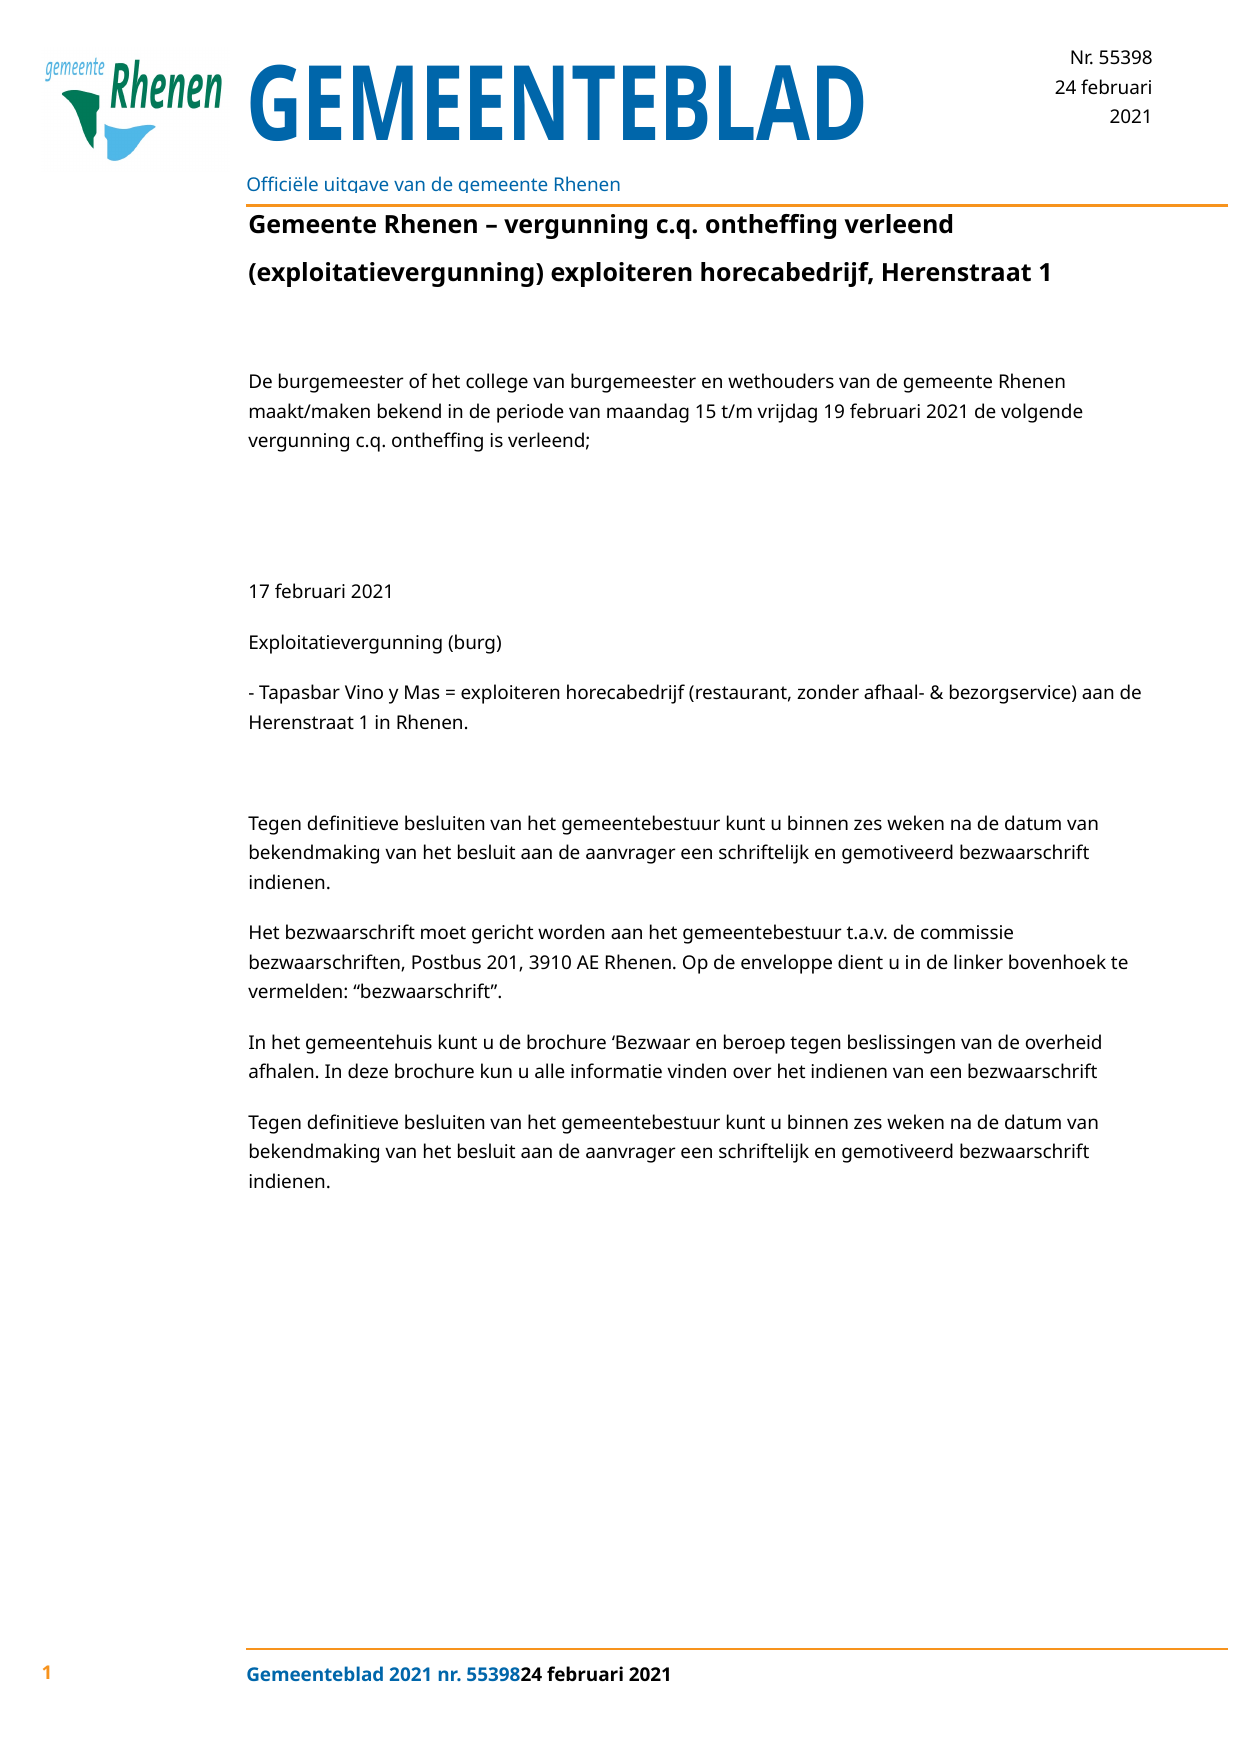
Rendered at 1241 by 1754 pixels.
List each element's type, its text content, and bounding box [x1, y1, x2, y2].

text Tegen definitieve besluiten van het gemeentebestuur kunt u binnen zes weken na de datum van bekendmaking van het besluit aan de aanvrager een schriftelijk en gemotiveerd bezwaarschrift indienen. [248, 1109, 1152, 1194]
text 17 februari 2021 [248, 579, 1152, 604]
text In het gemeentehuis kunt u de brochure ‘Bezwaar en beroep tegen beslissingen van de overheid afhalen. In deze brochure kun u alle informatie vinden over het indienen van een bezwaarschrift [248, 1029, 1152, 1084]
text Exploitatievergunning (burg) [248, 629, 1152, 655]
text Tegen definitieve besluiten van het gemeentebestuur kunt u binnen zes weken na de datum van bekendmaking van het besluit aan de aanvrager een schriftelijk en gemotiveerd bezwaarschrift indienen. [248, 810, 1152, 895]
text De burgemeester of het college van burgemeester en wethouders van de gemeente Rhenen maakt/maken bekend in de periode van maandag 15 t/m vrijdag 19 februari 2021 de volgende vergunning c.q. ontheffing is verleend; [248, 368, 1152, 453]
text - Tapasbar Vino y Mas = exploiteren horecabedrijf (restaurant, zonder afhaal- & bezorgservice) aan de Herenstraat 1 in Rhenen. [248, 679, 1152, 735]
picture [41, 47, 231, 172]
text Het bezwaarschrift moet gericht worden aan het gemeentebestuur t.a.v. de commissie bezwaarschriften, Postbus 201, 3910 AE Rhenen. Op de enveloppe dient u in de linker bovenhoek te vermelden: “bezwaarschrift”. [248, 919, 1152, 1004]
text Gemeente Rhenen – vergunning c.q. ontheffing verleend (exploitatievergunning) exploiteren horecabedrijf, Herenstraat 1 [248, 207, 1152, 288]
